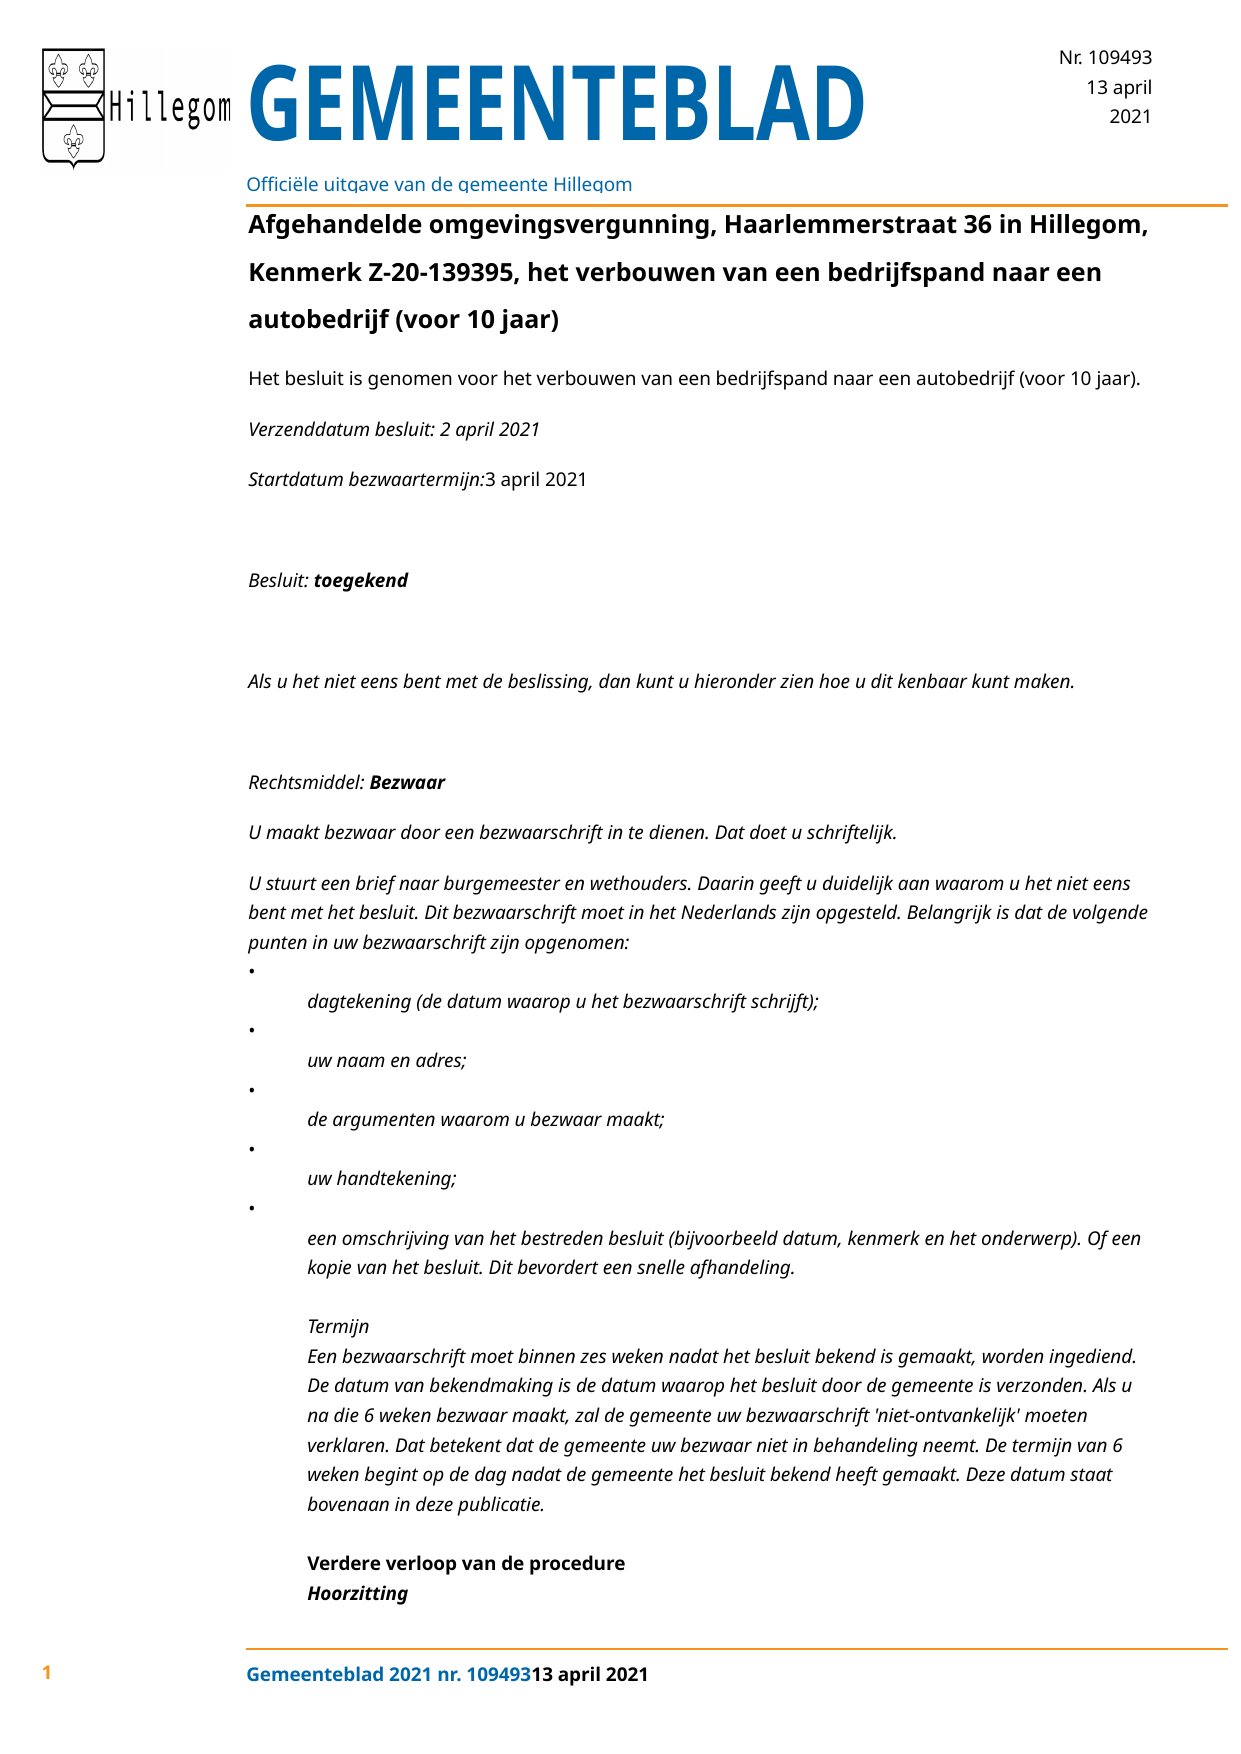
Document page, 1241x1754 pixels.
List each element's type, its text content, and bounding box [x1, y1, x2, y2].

text Verzenddatum besluit: 2 april 2021 [248, 416, 1152, 442]
list Een bezwaarschrift moet binnen zes weken nadat het besluit bekend is gemaakt, worden ingediend. De datum van bekendmaking is de datum waarop het besluit door de gemeente is verzonden. Als u na die 6 weken bezwaar maakt, zal de gemeente uw bezwaarschrift 'niet-ontvankelijk' moeten verklaren. Dat betekent dat de gemeente uw bezwaar niet in behandeling neemt. De termijn van 6 weken begint op de dag nadat de gemeente het besluit bekend heeft gemaakt. Deze datum staat bovenaan in deze publicatie. [248, 1343, 1152, 1517]
list de argumenten waarom u bezwaar maakt; [248, 1106, 1152, 1132]
list Hoorzitting [248, 1580, 1152, 1605]
list een omschrijving van het bestreden besluit (bijvoorbeeld datum, kenmerk en het onderwerp). Of een kopie van het besluit. Dit bevordert een snelle afhandeling. [248, 1225, 1152, 1280]
text Het besluit is genomen voor het verbouwen van een bedrijfspand naar een autobedrijf (voor 10 jaar). [248, 366, 1152, 391]
picture [41, 47, 231, 172]
list uw handtekening; [248, 1166, 1152, 1191]
text Afgehandelde omgevingsvergunning, Haarlemmerstraat 36 in Hillegom, Kenmerk Z-20-139395, het verbouwen van een bedrijfspand naar een autobedrijf (voor 10 jaar) [248, 207, 1152, 336]
text Besluit: toegekend [248, 567, 1152, 593]
list dagtekening (de datum waarop u het bezwaarschrift schrijft); [248, 988, 1152, 1014]
text Als u het niet eens bent met de beslissing, dan kunt u hieronder zien hoe u dit kenbaar kunt maken. [248, 668, 1152, 694]
text U maakt bezwaar door een bezwaarschrift in te dienen. Dat doet u schriftelijk. [248, 819, 1152, 845]
list uw naam en adres; [248, 1047, 1152, 1073]
text U stuurt een brief naar burgemeester en wethouders. Daarin geeft u duidelijk aan waarom u het niet eens bent met het besluit. Dit bezwaarschrift moet in het Nederlands zijn opgesteld. Belangrijk is dat de volgende punten in uw bezwaarschrift zijn opgenomen: [248, 870, 1152, 954]
text Rechtsmiddel: Bezwaar [248, 769, 1152, 794]
text Startdatum bezwaartermijn:3 april 2021 [248, 466, 1152, 492]
list Termijn [248, 1313, 1152, 1339]
list Verdere verloop van de procedure [248, 1550, 1152, 1576]
